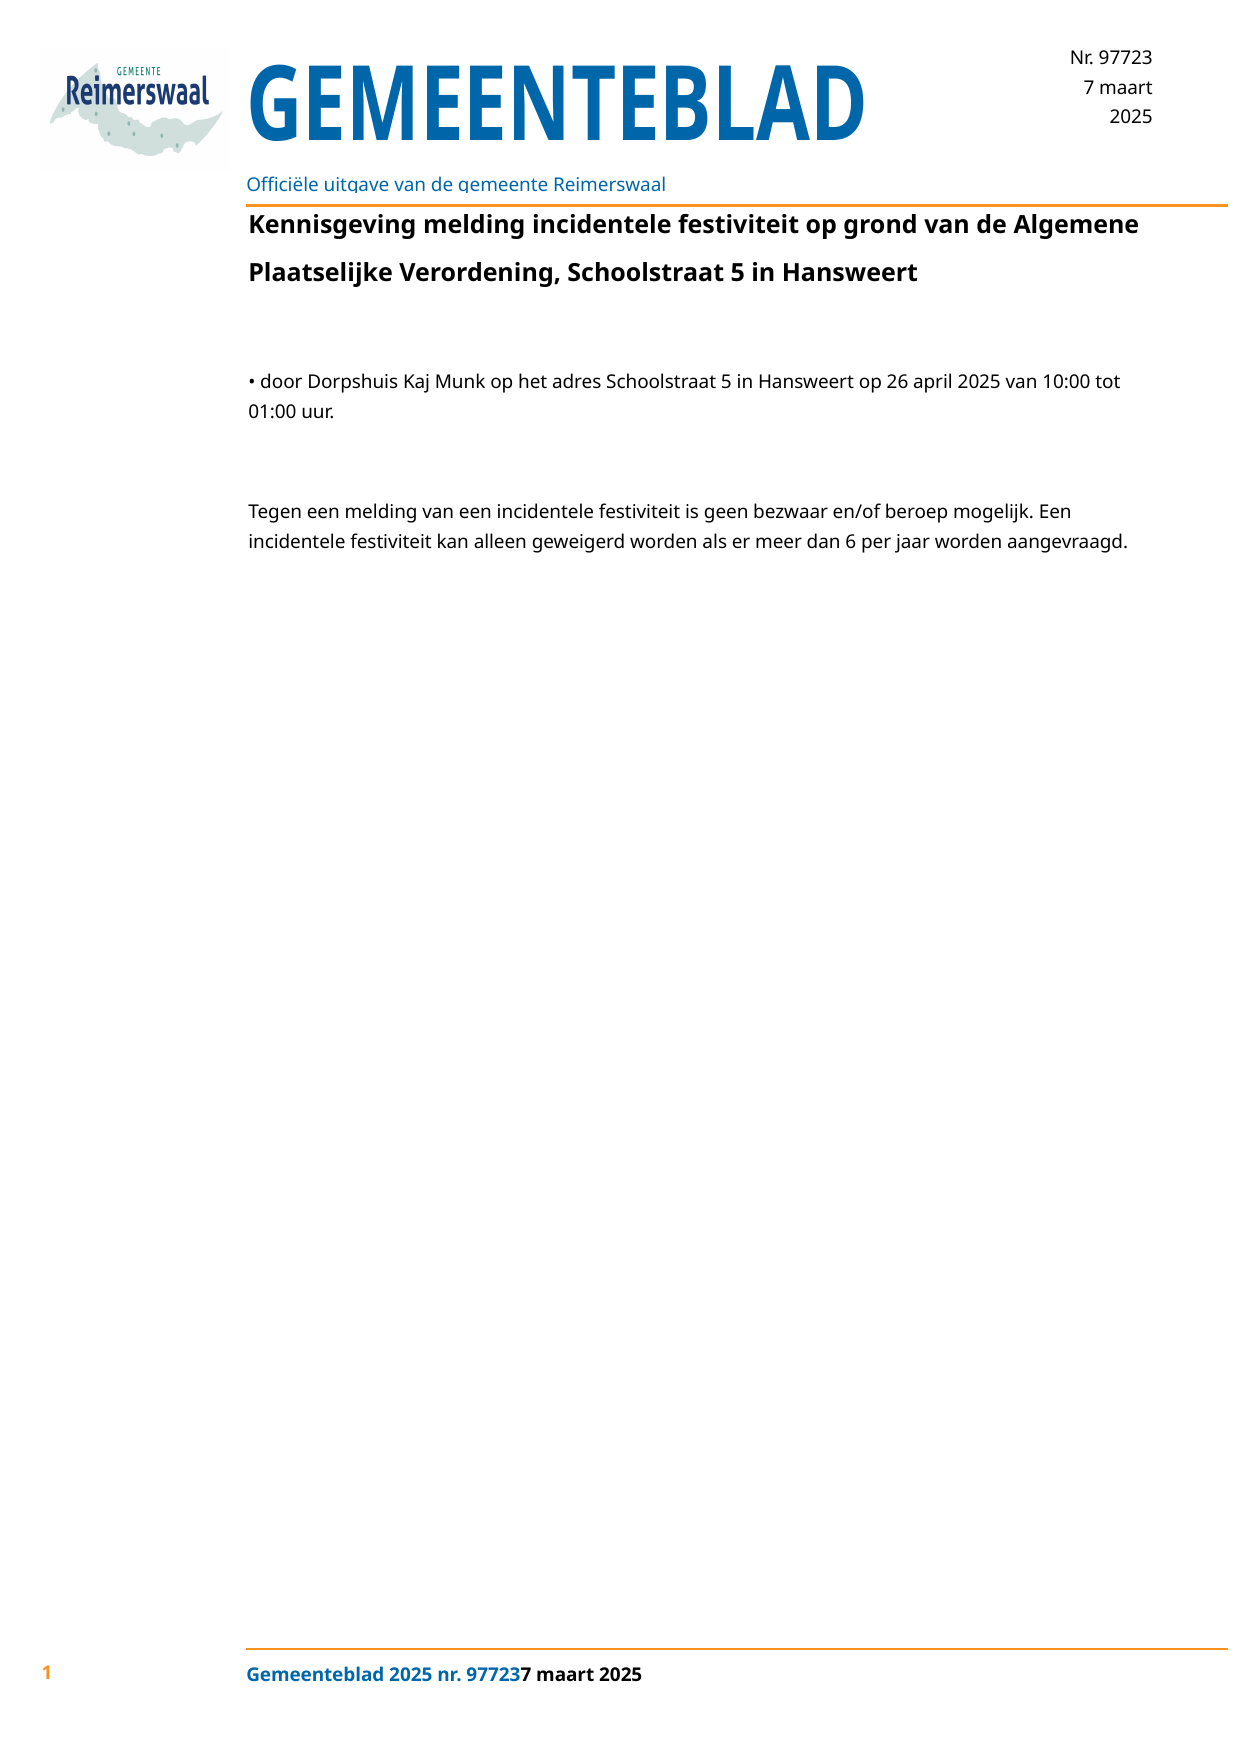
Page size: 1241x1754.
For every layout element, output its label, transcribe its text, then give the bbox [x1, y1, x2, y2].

text • door Dorpshuis Kaj Munk op het adres Schoolstraat 5 in Hansweert op 26 april 2025 van 10:00 tot 01:00 uur. [248, 368, 1152, 424]
picture [41, 47, 231, 172]
text Kennisgeving melding incidentele festiviteit op grond van de Algemene Plaatselijke Verordening, Schoolstraat 5 in Hansweert [248, 207, 1152, 288]
text Tegen een melding van een incidentele festiviteit is geen bezwaar en/of beroep mogelijk. Een incidentele festiviteit kan alleen geweigerd worden als er meer dan 6 per jaar worden aangevraagd. [248, 499, 1152, 554]
